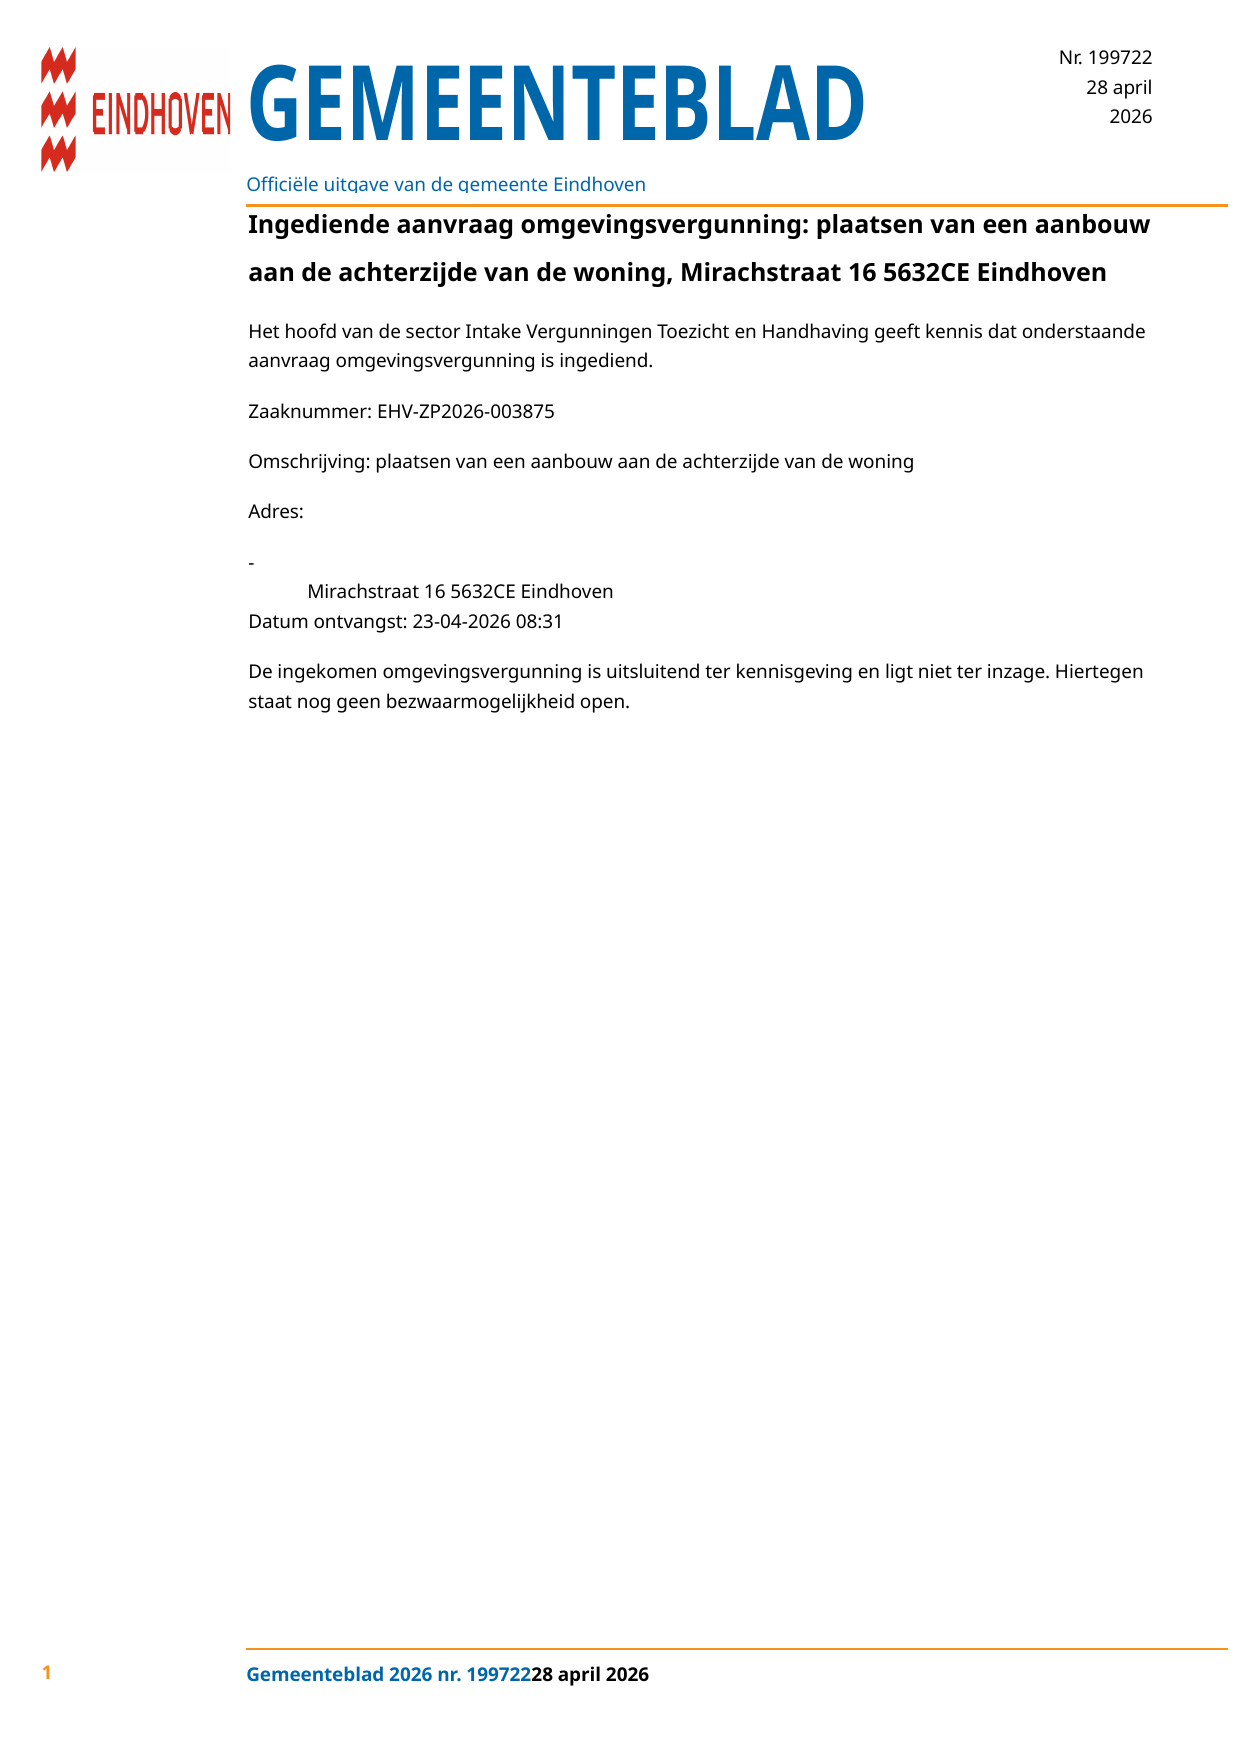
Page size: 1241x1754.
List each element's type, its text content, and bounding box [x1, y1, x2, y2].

text Omschrijving: plaatsen van een aanbouw aan de achterzijde van de woning [248, 448, 1152, 474]
picture [41, 47, 231, 172]
text De ingekomen omgevingsvergunning is uitsluitend ter kennisgeving en ligt niet ter inzage. Hiertegen staat nog geen bezwaarmogelijkheid open. [248, 659, 1152, 714]
text Het hoofd van de sector Intake Vergunningen Toezicht en Handhaving geeft kennis dat onderstaande aanvraag omgevingsvergunning is ingediend. [248, 318, 1152, 373]
list Mirachstraat 16 5632CE Eindhoven [248, 579, 1152, 604]
text Datum ontvangst: 23-04-2026 08:31 [248, 608, 1152, 634]
text Zaaknummer: EHV-ZP2026-003875 [248, 398, 1152, 424]
text Ingediende aanvraag omgevingsvergunning: plaatsen van een aanbouw aan de achterzijde van de woning, Mirachstraat 16 5632CE Eindhoven [248, 207, 1152, 288]
text Adres: [248, 499, 1152, 524]
